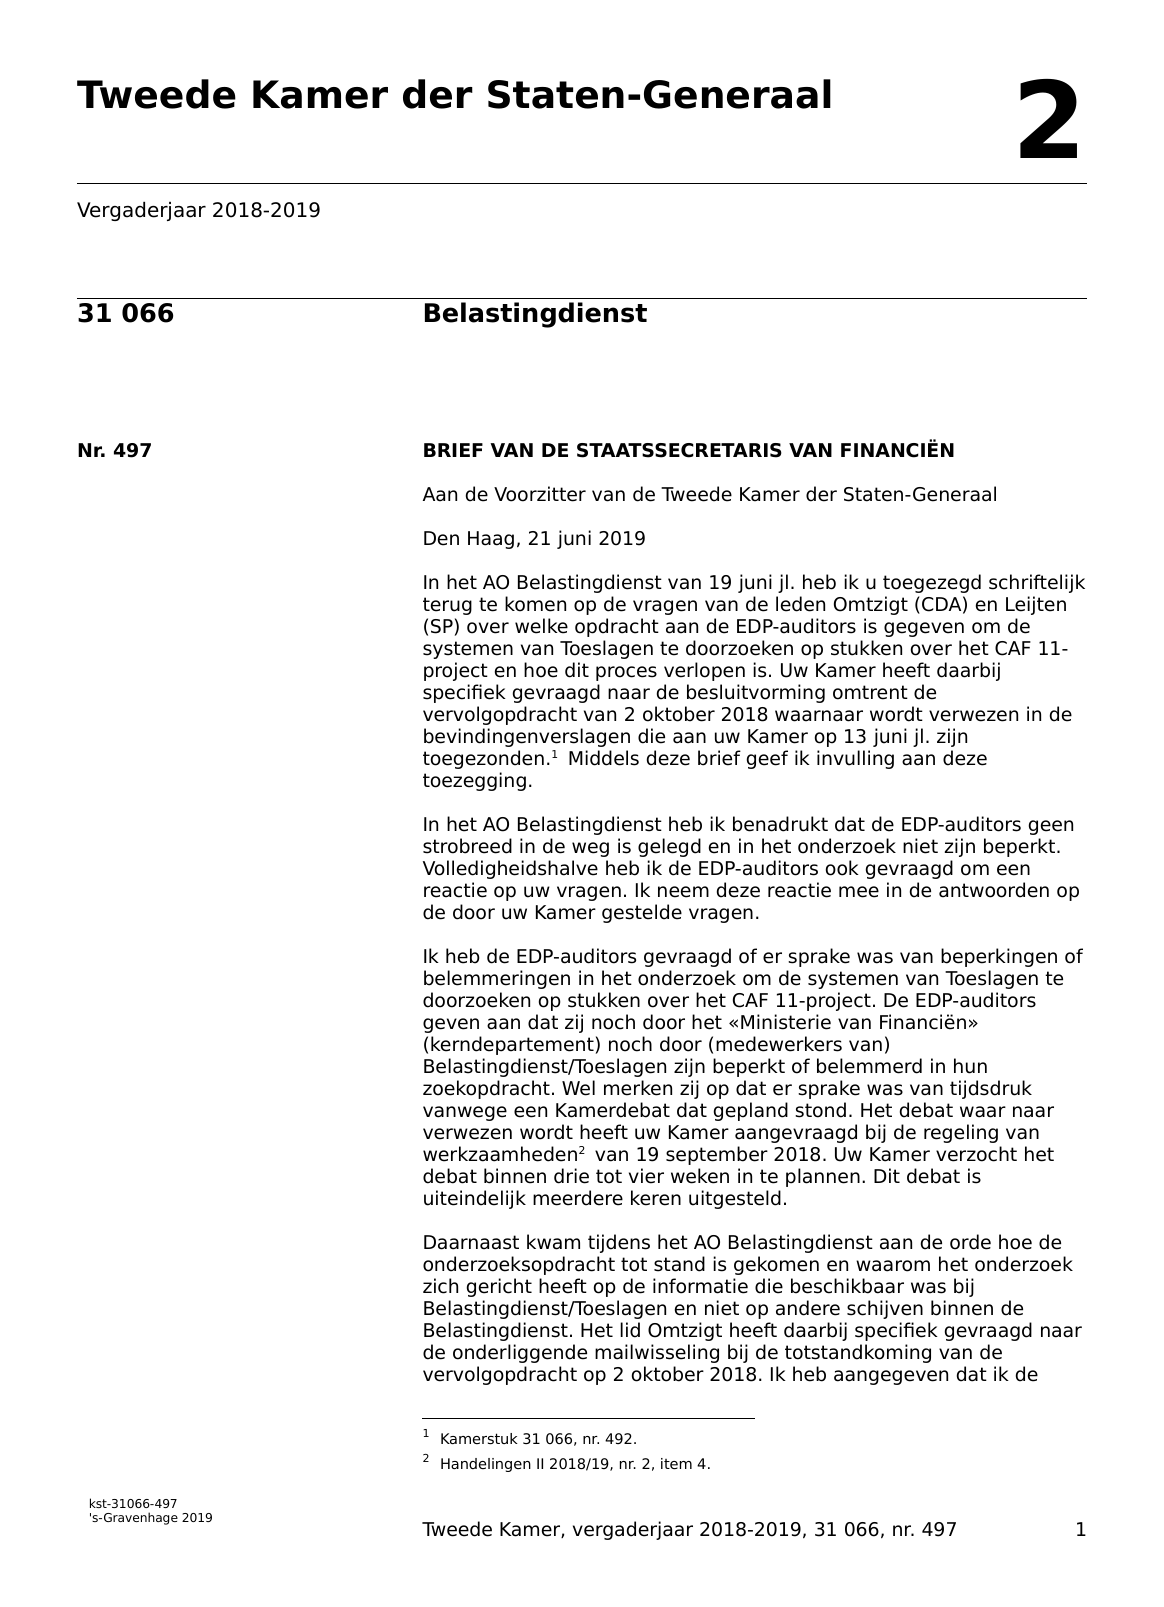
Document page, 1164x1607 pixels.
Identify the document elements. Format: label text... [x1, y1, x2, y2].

subtitle 31 066 Belastingdienst [77, 299, 1087, 329]
text In het AO Belastingdienst van 19 juni jl. heb ik u toegezegd schriftelijk terug te komen op de vragen van de leden Omtzigt (CDA) en Leijten (SP) over welke opdracht aan de EDP-auditors is gegeven om de systemen van Toeslagen te doorzoeken op stukken over het CAF 11-project en hoe dit proces verlopen is. Uw Kamer heeft daarbij specifiek gevraagd naar de besluitvorming omtrent de vervolgopdracht van 2 oktober 2018 waarnaar wordt verwezen in de bevindingenverslagen die aan uw Kamer op 13 juni jl. zijn toegezonden. Middels deze brief geef ik invulling aan deze toezegging. [422, 572, 1087, 792]
text In het AO Belastingdienst heb ik benadrukt dat de EDP-auditors geen strobreed in de weg is gelegd en in het onderzoek niet zijn beperkt. Volledigheidshalve heb ik de EDP-auditors ook gevraagd om een reactie op uw vragen. Ik neem deze reactie mee in de antwoorden op de door uw Kamer gestelde vragen. [422, 814, 1087, 924]
table_header 2 [886, 59, 1087, 183]
text Kamerstuk 31 066, nr. 492. [422, 1427, 1087, 1449]
text Den Haag, 21 juni 2019 [422, 528, 1087, 550]
subtitle Nr. 497 BRIEF VAN DE STAATSSECRETARIS VAN FINANCIËN [77, 440, 1087, 462]
text Handelingen II 2018/19, nr. 2, item 4. [422, 1452, 1087, 1474]
text Daarnaast kwam tijdens het AO Belastingdienst aan de orde hoe de onderzoeksopdracht tot stand is gekomen en waarom het onderzoek zich gericht heeft op de informatie die beschikbaar was bij Belastingdienst/Toeslagen en niet op andere schijven binnen de Belastingdienst. Het lid Omtzigt heeft daarbij specifiek gevraagd naar de onderliggende mailwisseling bij de totstandkoming van de vervolgopdracht op 2 oktober 2018. Ik heb aangegeven dat ik de [422, 1232, 1087, 1386]
text 's-Gravenhage 2019 [88, 1511, 323, 1525]
table_cell Vergaderjaar 2018-2019 [77, 184, 1087, 298]
text Ik heb de EDP-auditors gevraagd of er sprake was van beperkingen of belemmeringen in het onderzoek om de systemen van Toeslagen te doorzoeken op stukken over het CAF 11-project. De EDP-auditors geven aan dat zij noch door het «Ministerie van Financiën» (kerndepartement) noch door (medewerkers van) Belastingdienst/Toeslagen zijn beperkt of belemmerd in hun zoekopdracht. Wel merken zij op dat er sprake was van tijdsdruk vanwege een Kamerdebat dat gepland stond. Het debat waar naar verwezen wordt heeft uw Kamer aangevraagd bij de regeling van werkzaamheden van 19 september 2018. Uw Kamer verzocht het debat binnen drie tot vier weken in te plannen. Dit debat is uiteindelijk meerdere keren uitgesteld. [422, 946, 1087, 1210]
table_header Tweede Kamer der Staten-Generaal [77, 59, 886, 183]
text Aan de Voorzitter van de Tweede Kamer der Staten-Generaal [422, 484, 1087, 506]
text kst-31066-497 [88, 1497, 323, 1511]
